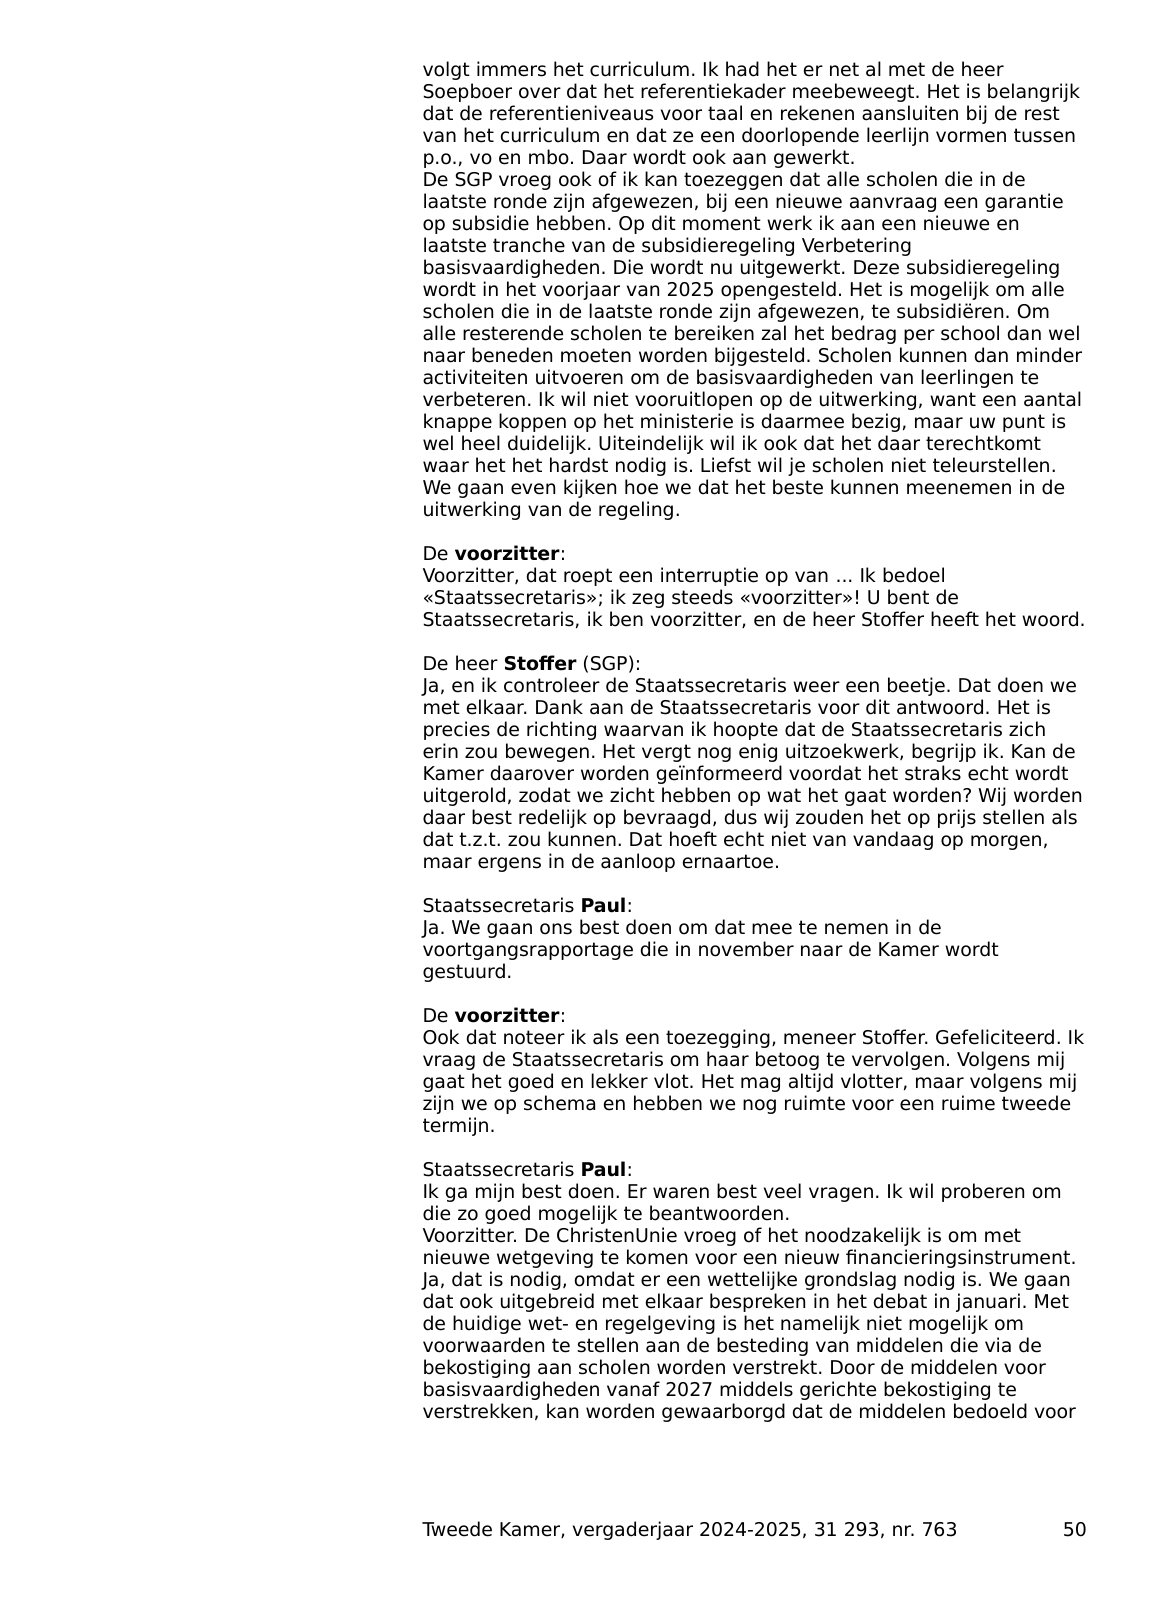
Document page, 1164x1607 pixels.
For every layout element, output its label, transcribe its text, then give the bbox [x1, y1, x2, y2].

text De voorzitter: [422, 543, 1087, 565]
text Voorzitter. De ChristenUnie vroeg of het noodzakelijk is om met nieuwe wetgeving te komen voor een nieuw financieringsinstrument. Ja, dat is nodig, omdat er een wettelijke grondslag nodig is. We gaan dat ook uitgebreid met elkaar bespreken in het debat in januari. Met de huidige wet- en regelgeving is het namelijk niet mogelijk om voorwaarden te stellen aan de besteding van middelen die via de bekostiging aan scholen worden verstrekt. Door de middelen voor basisvaardigheden vanaf 2027 middels gerichte bekostiging te verstrekken, kan worden gewaarborgd dat de middelen bedoeld voor [422, 1225, 1087, 1423]
text De heer Stoffer (SGP): [422, 653, 1087, 675]
text volgt immers het curriculum. Ik had het er net al met de heer Soepboer over dat het referentiekader meebeweegt. Het is belangrijk dat de referentieniveaus voor taal en rekenen aansluiten bij de rest van het curriculum en dat ze een doorlopende leerlijn vormen tussen p.o., vo en mbo. Daar wordt ook aan gewerkt. [422, 59, 1087, 169]
text Ik ga mijn best doen. Er waren best veel vragen. Ik wil proberen om die zo goed mogelijk te beantwoorden. [422, 1181, 1087, 1225]
text De voorzitter: [422, 1005, 1087, 1027]
text Staatssecretaris Paul: [422, 1159, 1087, 1181]
text Ook dat noteer ik als een toezegging, meneer Stoffer. Gefeliciteerd. Ik vraag de Staatssecretaris om haar betoog te vervolgen. Volgens mij gaat het goed en lekker vlot. Het mag altijd vlotter, maar volgens mij zijn we op schema en hebben we nog ruimte voor een ruime tweede termijn. [422, 1027, 1087, 1137]
text Ja. We gaan ons best doen om dat mee te nemen in de voortgangsrapportage die in november naar de Kamer wordt gestuurd. [422, 917, 1087, 983]
text Staatssecretaris Paul: [422, 895, 1087, 917]
text De SGP vroeg ook of ik kan toezeggen dat alle scholen die in de laatste ronde zijn afgewezen, bij een nieuwe aanvraag een garantie op subsidie hebben. Op dit moment werk ik aan een nieuwe en laatste tranche van de subsidieregeling Verbetering basisvaardigheden. Die wordt nu uitgewerkt. Deze subsidieregeling wordt in het voorjaar van 2025 opengesteld. Het is mogelijk om alle scholen die in de laatste ronde zijn afgewezen, te subsidiëren. Om alle resterende scholen te bereiken zal het bedrag per school dan wel naar beneden moeten worden bijgesteld. Scholen kunnen dan minder activiteiten uitvoeren om de basisvaardigheden van leerlingen te verbeteren. Ik wil niet vooruitlopen op de uitwerking, want een aantal knappe koppen op het ministerie is daarmee bezig, maar uw punt is wel heel duidelijk. Uiteindelijk wil ik ook dat het daar terechtkomt waar het het hardst nodig is. Liefst wil je scholen niet teleurstellen. We gaan even kijken hoe we dat het beste kunnen meenemen in de uitwerking van de regeling. [422, 169, 1087, 521]
text Voorzitter, dat roept een interruptie op van ... Ik bedoel «Staatssecretaris»; ik zeg steeds «voorzitter»! U bent de Staatssecretaris, ik ben voorzitter, en de heer Stoffer heeft het woord. [422, 565, 1087, 631]
text Ja, en ik controleer de Staatssecretaris weer een beetje. Dat doen we met elkaar. Dank aan de Staatssecretaris voor dit antwoord. Het is precies de richting waarvan ik hoopte dat de Staatssecretaris zich erin zou bewegen. Het vergt nog enig uitzoekwerk, begrijp ik. Kan de Kamer daarover worden geïnformeerd voordat het straks echt wordt uitgerold, zodat we zicht hebben op wat het gaat worden? Wij worden daar best redelijk op bevraagd, dus wij zouden het op prijs stellen als dat t.z.t. zou kunnen. Dat hoeft echt niet van vandaag op morgen, maar ergens in de aanloop ernaartoe. [422, 675, 1087, 873]
